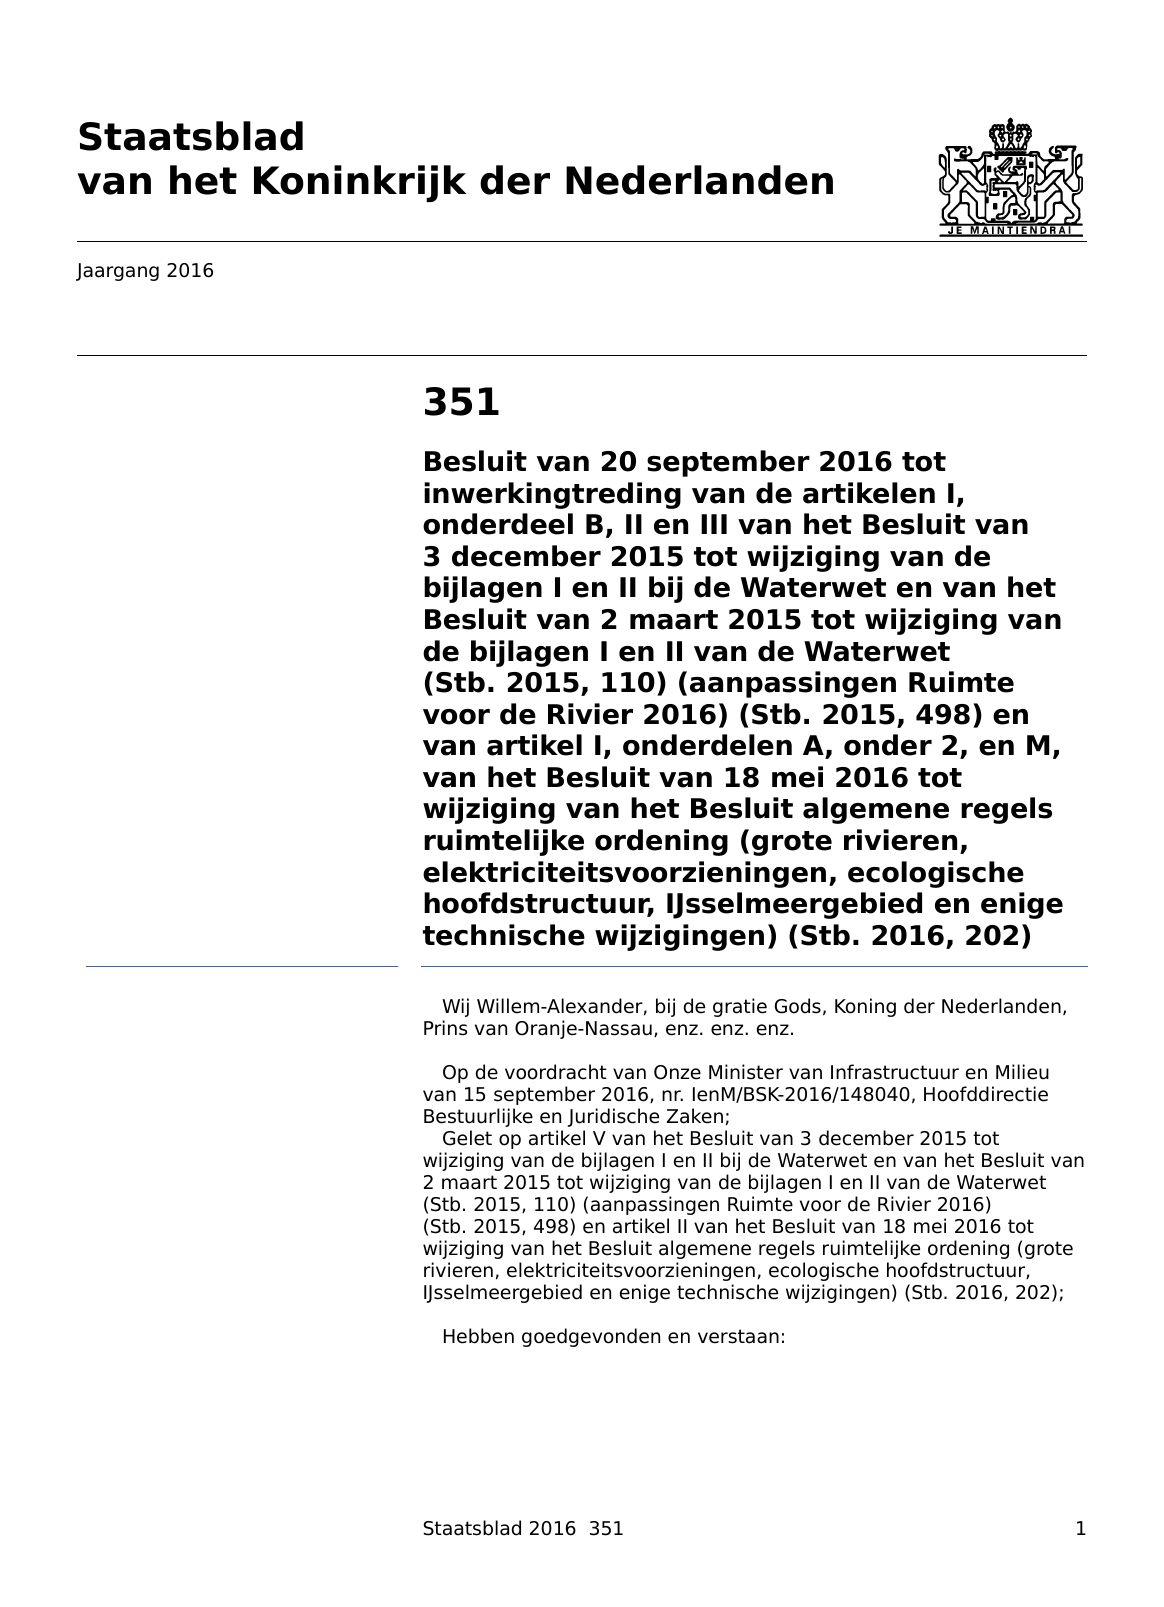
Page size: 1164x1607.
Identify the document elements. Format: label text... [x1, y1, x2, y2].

text Wij Willem-Alexander, bij de gratie Gods, Koning der Nederlanden, Prins van Oranje-Nassau, enz. enz. enz. [422, 996, 1087, 1040]
text Besluit van 20 september 2016 tot inwerkingtreding van de artikelen I, onderdeel B, II en III van het Besluit van 3 december 2015 tot wijziging van de bijlagen I en II bij de Waterwet en van het Besluit van 2 maart 2015 tot wijziging van de bijlagen I en II van de Waterwet (Stb. 2015, 110) (aanpassingen Ruimte voor de Rivier 2016) (Stb. 2015, 498) en van artikel I, onderdelen A, onder 2, en M, van het Besluit van 18 mei 2016 tot wijziging van het Besluit algemene regels ruimtelijke ordening (grote rivieren, elektriciteitsvoorzieningen, ecologische hoofdstructuur, IJsselmeergebied en enige technische wijzigingen) (Stb. 2016, 202) [422, 447, 1087, 952]
text Op de voordracht van Onze Minister van Infrastructuur en Milieu van 15 september 2016, nr. IenM/BSK-2016/148040, Hoofddirectie Bestuurlijke en Juridische Zaken; [422, 1062, 1087, 1128]
table_header [886, 100, 1087, 241]
picture [936, 115, 1087, 240]
table_header Staatsblad van het Koninkrijk der Nederlanden [77, 100, 886, 241]
subtitle 351 [422, 381, 1087, 424]
table_cell Jaargang 2016 [77, 242, 1087, 355]
text Hebben goedgevonden en verstaan: [422, 1326, 1087, 1348]
text Gelet op artikel V van het Besluit van 3 december 2015 tot wijziging van de bijlagen I en II bij de Waterwet en van het Besluit van 2 maart 2015 tot wijziging van de bijlagen I en II van de Waterwet (Stb. 2015, 110) (aanpassingen Ruimte voor de Rivier 2016) (Stb. 2015, 498) en artikel II van het Besluit van 18 mei 2016 tot wijziging van het Besluit algemene regels ruimtelijke ordening (grote rivieren, elektriciteitsvoorzieningen, ecologische hoofdstructuur, IJsselmeergebied en enige technische wijzigingen) (Stb. 2016, 202); [422, 1128, 1087, 1304]
